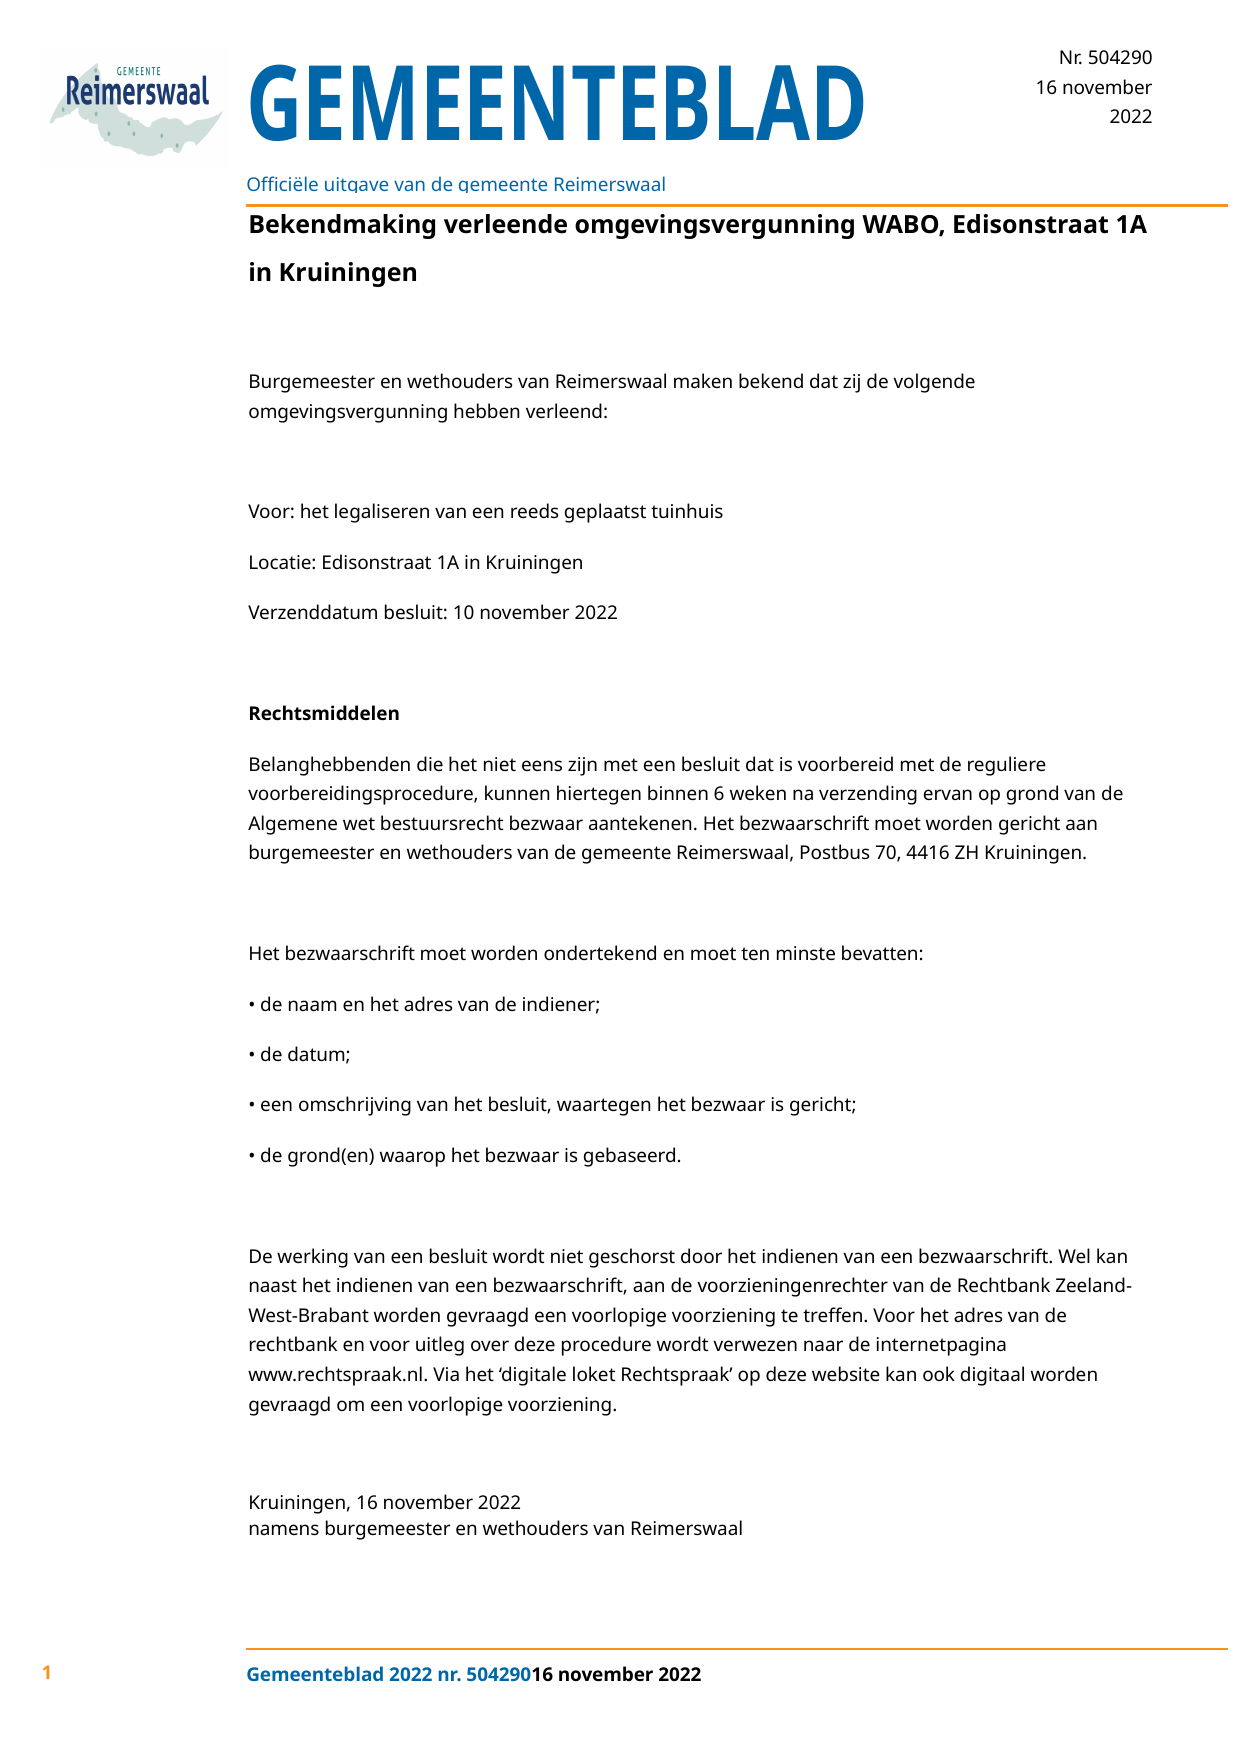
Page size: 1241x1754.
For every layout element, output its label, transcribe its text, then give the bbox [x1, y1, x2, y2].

text • een omschrijving van het besluit, waartegen het bezwaar is gericht; [248, 1092, 1152, 1117]
text Verzenddatum besluit: 10 november 2022 [248, 599, 1152, 625]
text • de naam en het adres van de indiener; [248, 991, 1152, 1017]
text Voor: het legaliseren van een reeds geplaatst tuinhuis [248, 499, 1152, 524]
text • de datum; [248, 1041, 1152, 1067]
text • de grond(en) waarop het bezwaar is gebaseerd. [248, 1142, 1152, 1168]
text Burgemeester en wethouders van Reimerswaal maken bekend dat zij de volgende omgevingsvergunning hebben verleend: [248, 368, 1152, 424]
text Rechtsmiddelen [248, 700, 1152, 726]
picture [41, 47, 231, 172]
text Kruiningen, 16 november 2022 [248, 1489, 1152, 1515]
text Locatie: Edisonstraat 1A in Kruiningen [248, 549, 1152, 575]
text Belanghebbenden die het niet eens zijn met een besluit dat is voorbereid met de reguliere voorbereidingsprocedure, kunnen hiertegen binnen 6 weken na verzending ervan op grond van de Algemene wet bestuursrecht bezwaar aantekenen. Het bezwaarschrift moet worden gericht aan burgemeester en wethouders van de gemeente Reimerswaal, Postbus 70, 4416 ZH Kruiningen. [248, 751, 1152, 865]
text De werking van een besluit wordt niet geschorst door het indienen van een bezwaarschrift. Wel kan naast het indienen van een bezwaarschrift, aan de voorzieningenrechter van de Rechtbank Zeeland-West-Brabant worden gevraagd een voorlopige voorziening te treffen. Voor het adres van de rechtbank en voor uitleg over deze procedure wordt verwezen naar de internetpagina www.rechtspraak.nl. Via het ‘digitale loket Rechtspraak’ op deze website kan ook digitaal worden gevraagd om een voorlopige voorziening. [248, 1243, 1152, 1417]
text Het bezwaarschrift moet worden ondertekend en moet ten minste bevatten: [248, 940, 1152, 966]
text namens burgemeester en wethouders van Reimerswaal [248, 1515, 1152, 1541]
text Bekendmaking verleende omgevingsvergunning WABO, Edisonstraat 1A in Kruiningen [248, 207, 1152, 288]
